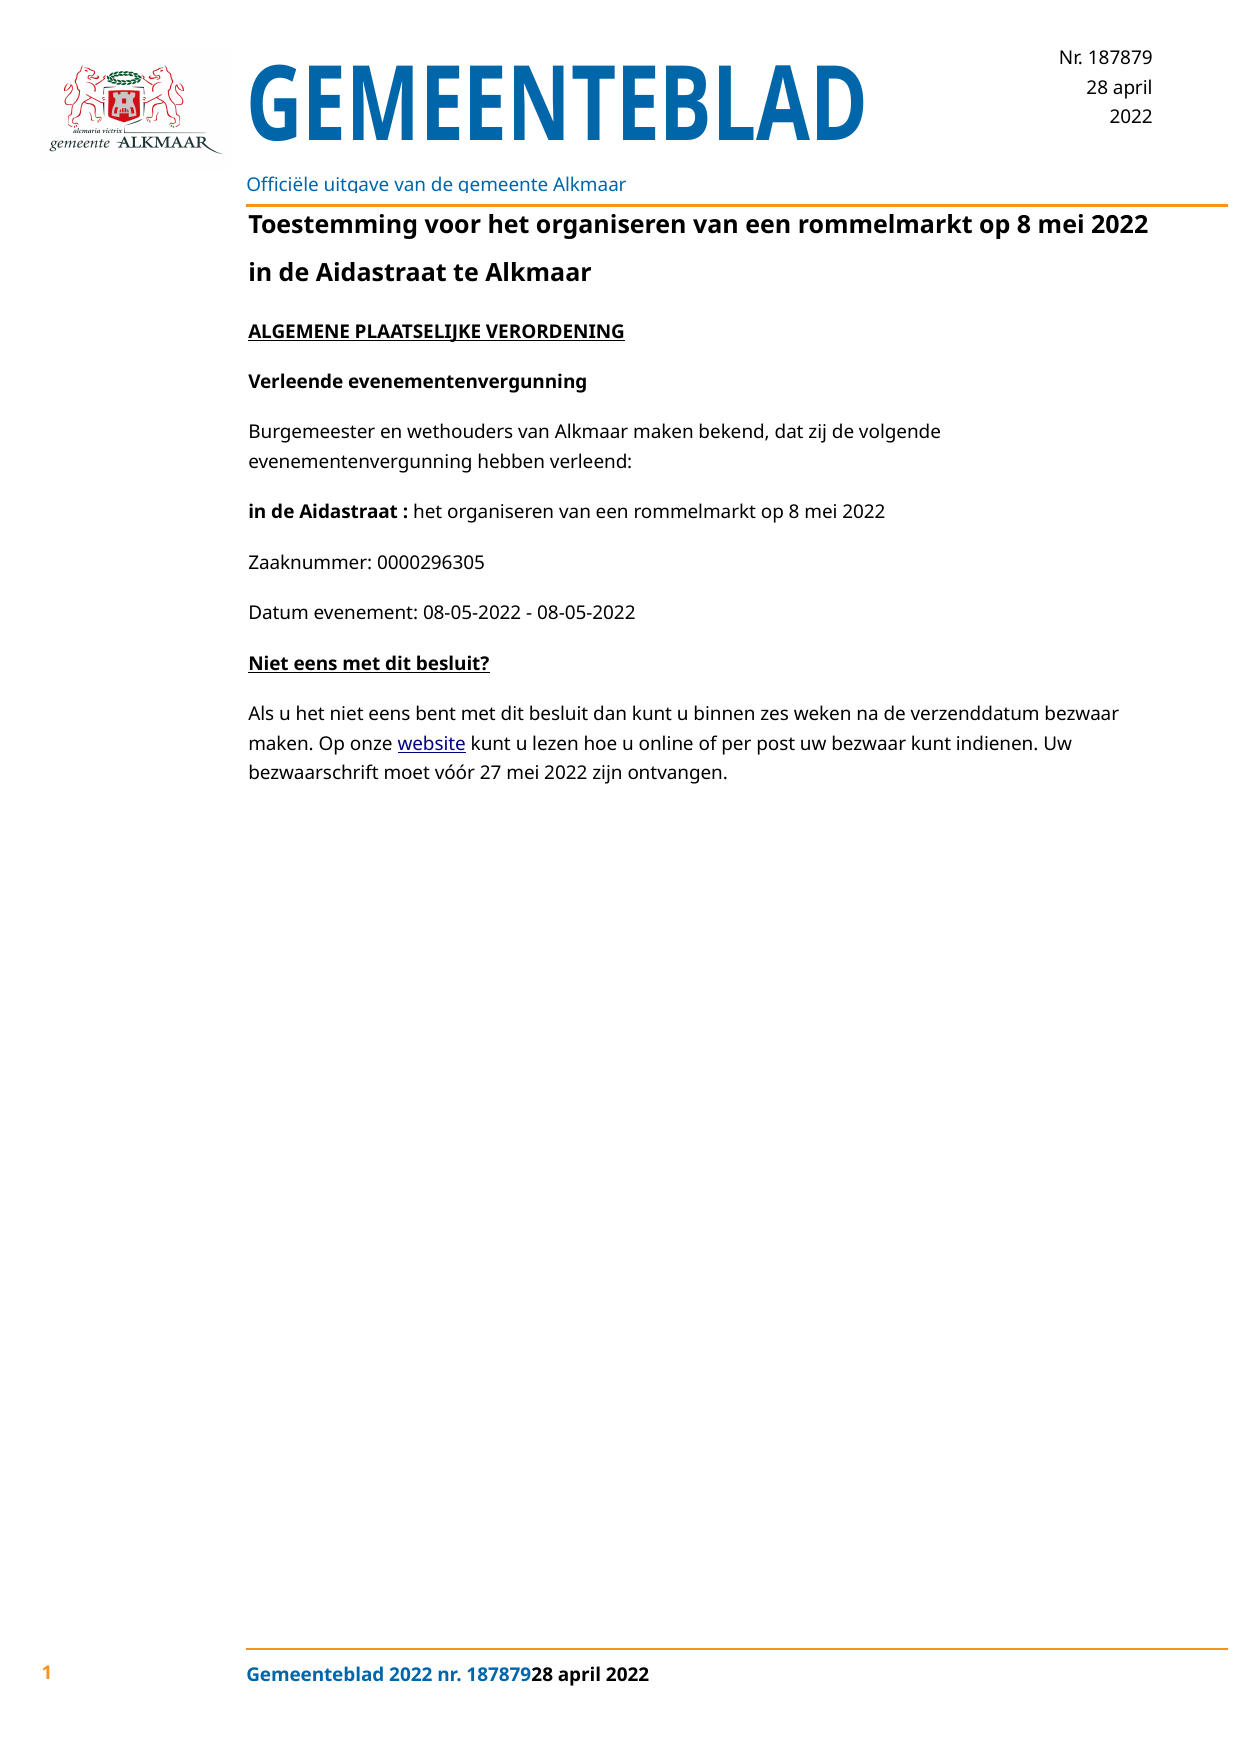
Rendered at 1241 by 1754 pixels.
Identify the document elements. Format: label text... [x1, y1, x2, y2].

text Als u het niet eens bent met dit besluit dan kunt u binnen zes weken na de verzenddatum bezwaar maken. Op onze website kunt u lezen hoe u online of per post uw bezwaar kunt indienen. Uw bezwaarschrift moet vóór 27 mei 2022 zijn ontvangen. [248, 700, 1152, 785]
picture [41, 47, 231, 172]
text Burgemeester en wethouders van Alkmaar maken bekend, dat zij de volgende evenementenvergunning hebben verleend: [248, 419, 1152, 474]
text ALGEMENE PLAATSELIJKE VERORDENING [248, 318, 1152, 344]
text Datum evenement: 08-05-2022 - 08-05-2022 [248, 599, 1152, 625]
text Zaaknummer: 0000296305 [248, 549, 1152, 575]
text in de Aidastraat : het organiseren van een rommelmarkt op 8 mei 2022 [248, 499, 1152, 524]
text Niet eens met dit besluit? [248, 650, 1152, 676]
text Toestemming voor het organiseren van een rommelmarkt op 8 mei 2022 in de Aidastraat te Alkmaar [248, 207, 1152, 288]
text Verleende evenementenvergunning [248, 368, 1152, 394]
